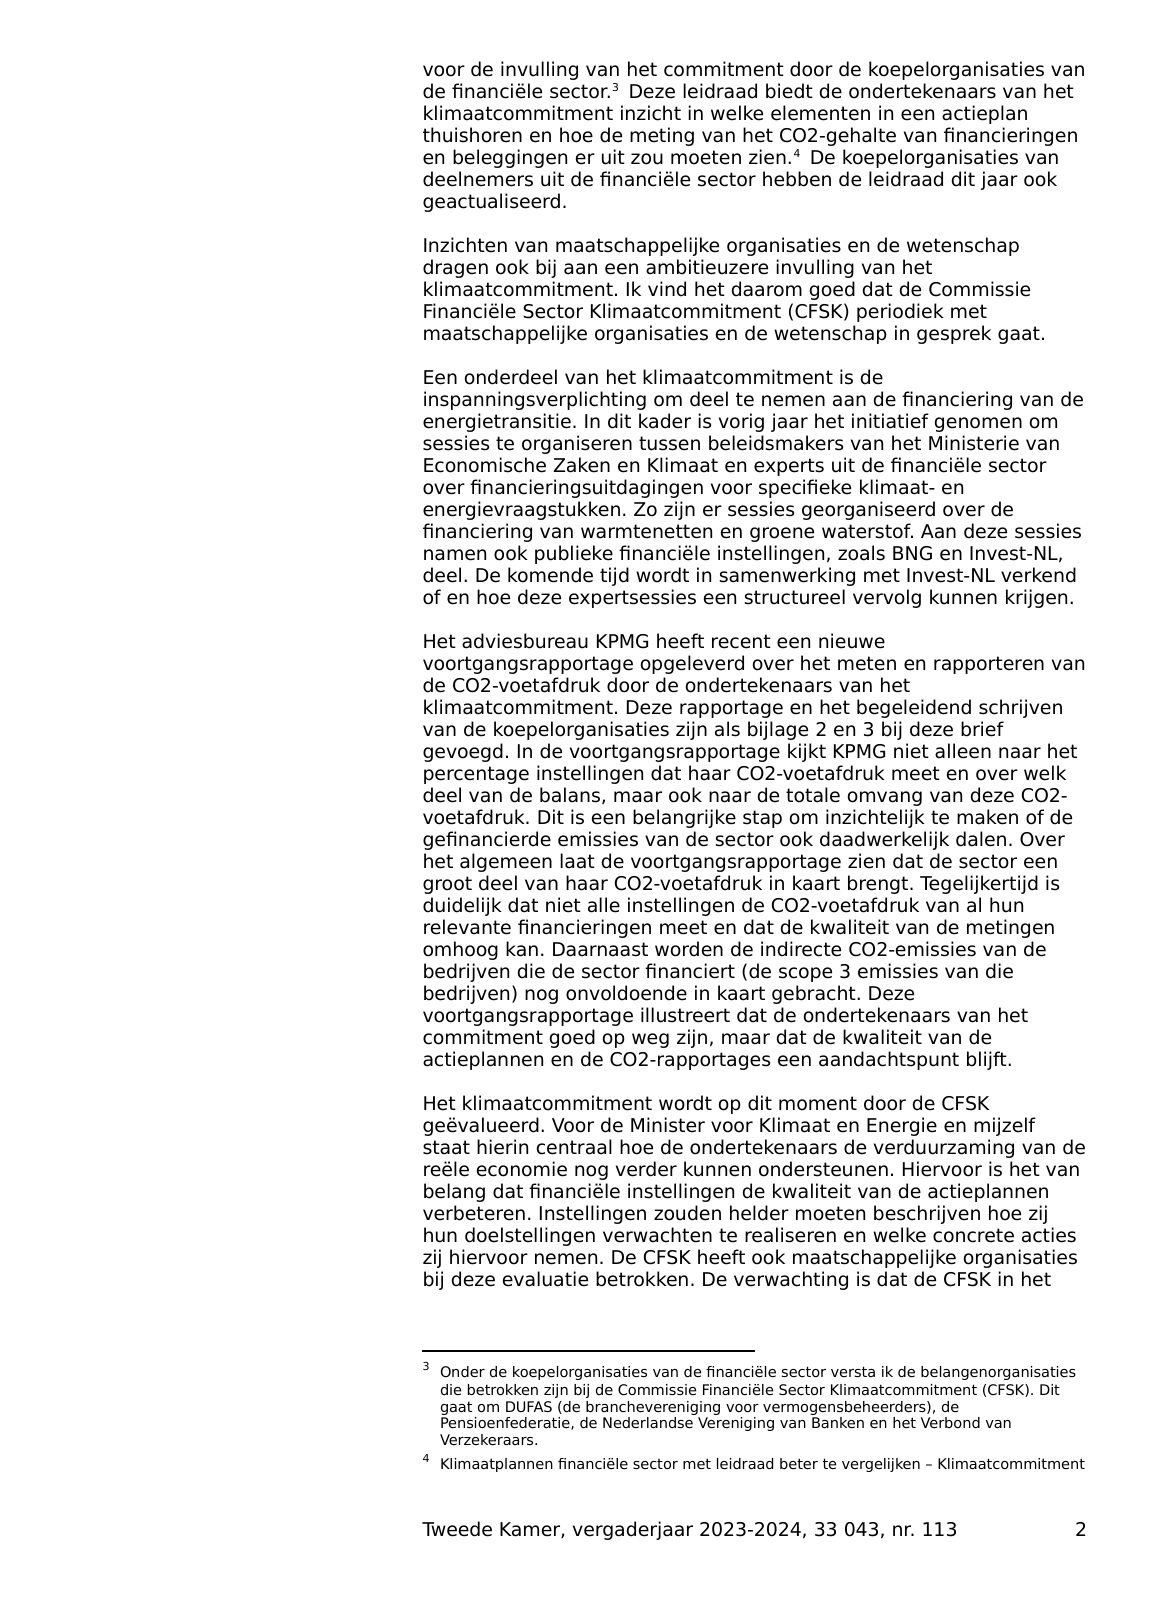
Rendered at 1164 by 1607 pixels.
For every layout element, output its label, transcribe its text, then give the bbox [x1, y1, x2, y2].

text Inzichten van maatschappelijke organisaties en de wetenschap dragen ook bij aan een ambitieuzere invulling van het klimaatcommitment. Ik vind het daarom goed dat de Commissie Financiële Sector Klimaatcommitment (CFSK) periodiek met maatschappelijke organisaties en de wetenschap in gesprek gaat. [422, 235, 1087, 345]
text Klimaatplannen financiële sector met leidraad beter te vergelijken – Klimaatcommitment [422, 1452, 1087, 1474]
text Het klimaatcommitment wordt op dit moment door de CFSK geëvalueerd. Voor de Minister voor Klimaat en Energie en mijzelf staat hierin centraal hoe de ondertekenaars de verduurzaming van de reële economie nog verder kunnen ondersteunen. Hiervoor is het van belang dat financiële instellingen de kwaliteit van de actieplannen verbeteren. Instellingen zouden helder moeten beschrijven hoe zij hun doelstellingen verwachten te realiseren en welke concrete acties zij hiervoor nemen. De CFSK heeft ook maatschappelijke organisaties bij deze evaluatie betrokken. De verwachting is dat de CFSK in het [422, 1093, 1087, 1291]
text Het adviesbureau KPMG heeft recent een nieuwe voortgangsrapportage opgeleverd over het meten en rapporteren van de CO2-voetafdruk door de ondertekenaars van het klimaatcommitment. Deze rapportage en het begeleidend schrijven van de koepelorganisaties zijn als bijlage 2 en 3 bij deze brief gevoegd. In de voortgangsrapportage kijkt KPMG niet alleen naar het percentage instellingen dat haar CO2-voetafdruk meet en over welk deel van de balans, maar ook naar de totale omvang van deze CO2-voetafdruk. Dit is een belangrijke stap om inzichtelijk te maken of de gefinancierde emissies van de sector ook daadwerkelijk dalen. Over het algemeen laat de voortgangsrapportage zien dat de sector een groot deel van haar CO2-voetafdruk in kaart brengt. Tegelijkertijd is duidelijk dat niet alle instellingen de CO2-voetafdruk van al hun relevante financieringen meet en dat de kwaliteit van de metingen omhoog kan. Daarnaast worden de indirecte CO2-emissies van de bedrijven die de sector financiert (de scope 3 emissies van die bedrijven) nog onvoldoende in kaart gebracht. Deze voortgangsrapportage illustreert dat de ondertekenaars van het commitment goed op weg zijn, maar dat de kwaliteit van de actieplannen en de CO2-rapportages een aandachtspunt blijft. [422, 631, 1087, 1071]
text Onder de koepelorganisaties van de financiële sector versta ik de belangenorganisaties die betrokken zijn bij de Commissie Financiële Sector Klimaatcommitment (CFSK). Dit gaat om DUFAS (de branchevereniging voor vermogensbeheerders), de Pensioenfederatie, de Nederlandse Vereniging van Banken en het Verbond van Verzekeraars. [422, 1360, 1087, 1449]
text Een onderdeel van het klimaatcommitment is de inspanningsverplichting om deel te nemen aan de financiering van de energietransitie. In dit kader is vorig jaar het initiatief genomen om sessies te organiseren tussen beleidsmakers van het Ministerie van Economische Zaken en Klimaat en experts uit de financiële sector over financieringsuitdagingen voor specifieke klimaat- en energievraagstukken. Zo zijn er sessies georganiseerd over de financiering van warmtenetten en groene waterstof. Aan deze sessies namen ook publieke financiële instellingen, zoals BNG en Invest-NL, deel. De komende tijd wordt in samenwerking met Invest-NL verkend of en hoe deze expertsessies een structureel vervolg kunnen krijgen. [422, 367, 1087, 609]
text voor de invulling van het commitment door de koepelorganisaties van de financiële sector. Deze leidraad biedt de ondertekenaars van het klimaatcommitment inzicht in welke elementen in een actieplan thuishoren en hoe de meting van het CO2-gehalte van financieringen en beleggingen er uit zou moeten zien. De koepelorganisaties van deelnemers uit de financiële sector hebben de leidraad dit jaar ook geactualiseerd. [422, 59, 1087, 213]
